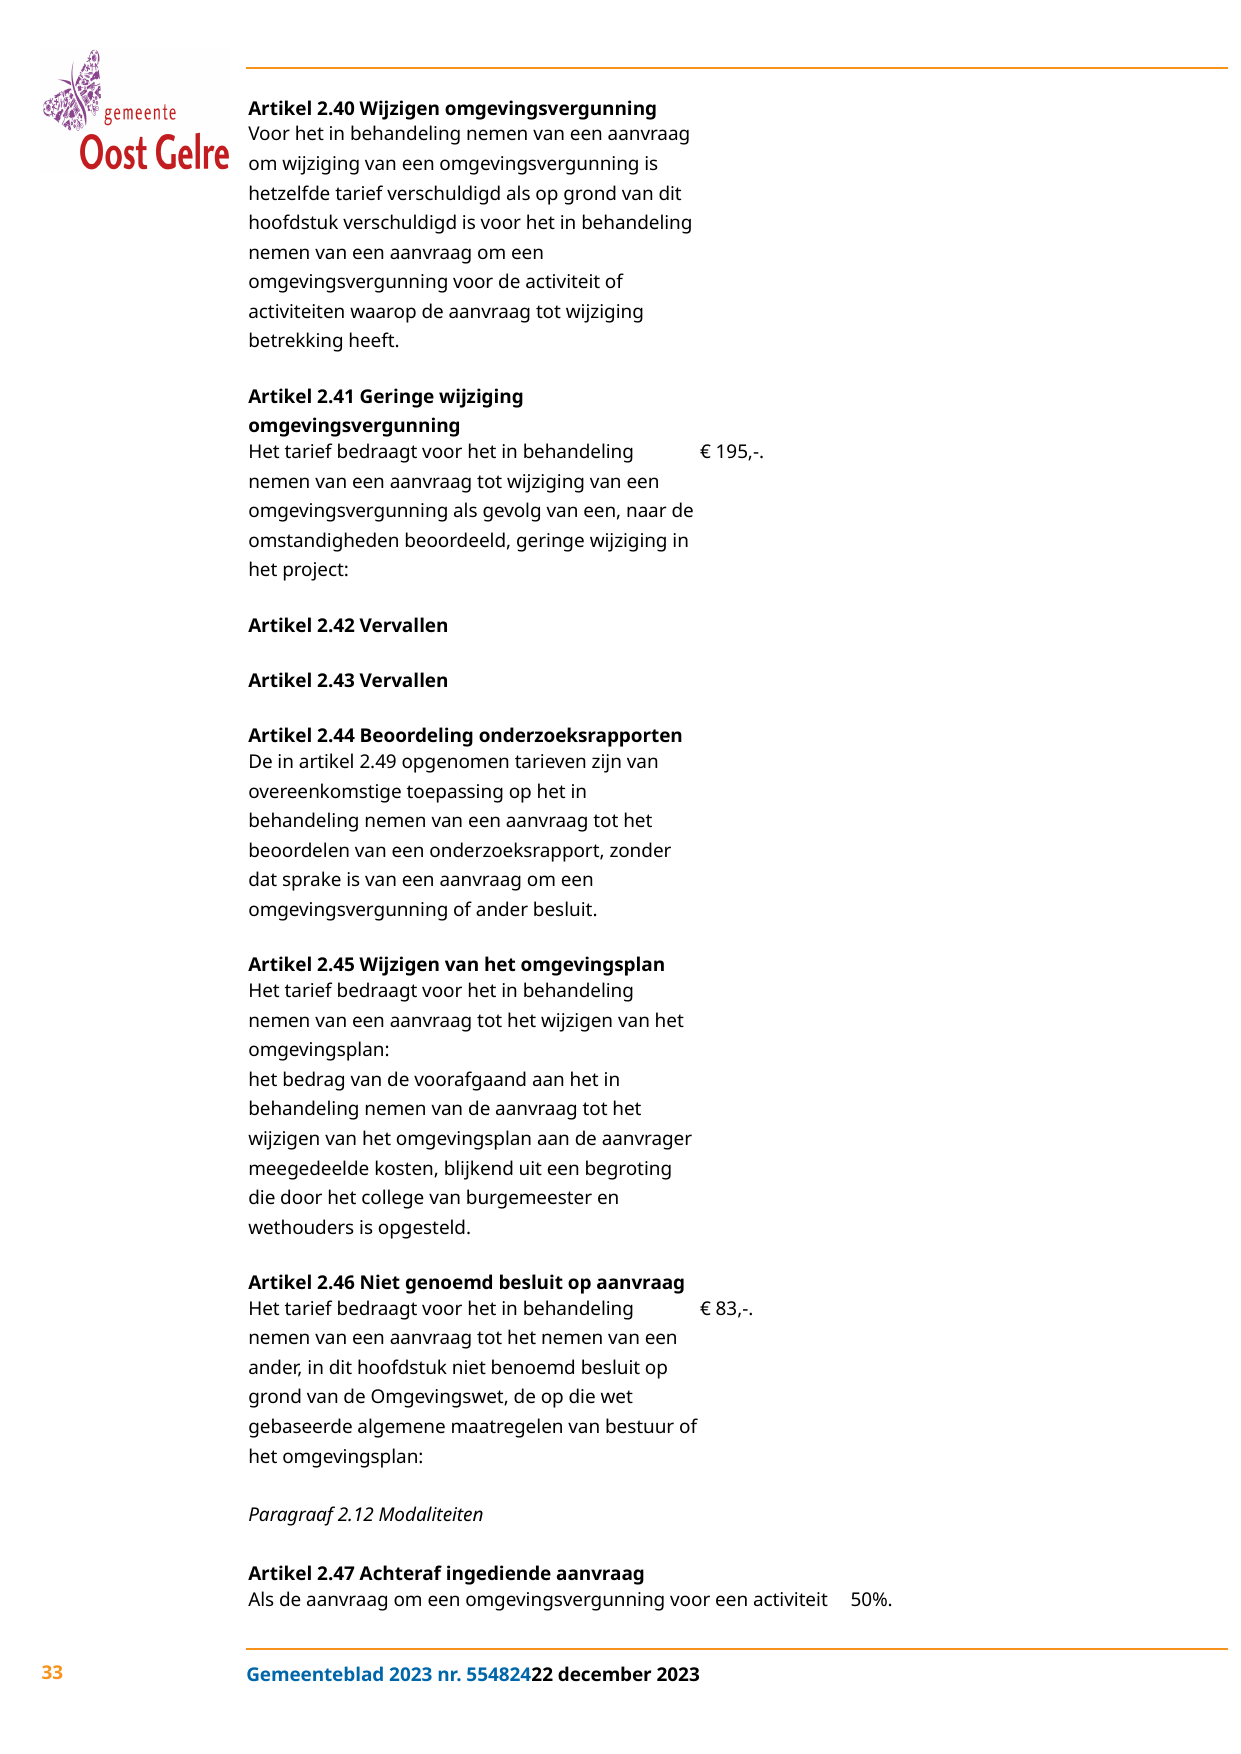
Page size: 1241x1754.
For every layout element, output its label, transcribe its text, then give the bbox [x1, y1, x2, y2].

table_cell 50%. [850, 1586, 1152, 1612]
table_cell [700, 582, 1152, 638]
table_cell [700, 353, 1152, 438]
table_cell Het tarief bedraagt voor het in behandeling nemen van een aanvraag tot het nemen van een ander, in dit hoofdstuk niet benoemd besluit op grond van de Omgevingswet, de op die wet gebaseerde algemene maatregelen van bestuur of het omgevingsplan: [248, 1295, 700, 1468]
table_cell Het tarief bedraagt voor het in behandeling nemen van een aanvraag tot wijziging van een omgevingsvergunning als gevolg van een, naar de omstandigheden beoordeeld, geringe wijziging in het project: [248, 438, 700, 582]
table_cell De in artikel 2.49 opgenomen tarieven zijn van overeenkomstige toepassing op het in behandeling nemen van een aanvraag tot het beoordelen van een onderzoeksrapport, zonder dat sprake is van een aanvraag om een omgevingsvergunning of ander besluit. [248, 748, 700, 922]
table_cell Artikel 2.43 Vervallen [248, 638, 700, 693]
table_header Artikel 2.47 Achteraf ingediende aanvraag [248, 1531, 850, 1586]
table_header [850, 1531, 1152, 1586]
table_cell [700, 748, 1152, 922]
table_cell Artikel 2.40 Wijzigen omgevingsvergunning [248, 95, 700, 121]
table_cell Voor het in behandeling nemen van een aanvraag om wijziging van een omgevingsvergunning is hetzelfde tarief verschuldigd als op grond van dit hoofdstuk verschuldigd is voor het in behandeling nemen van een aanvraag om een omgevingsvergunning voor de activiteit of activiteiten waarop de aanvraag tot wijziging betrekking heeft. [248, 121, 700, 353]
table_cell Het tarief bedraagt voor het in behandeling nemen van een aanvraag tot het wijzigen van het omgevingsplan: het bedrag van de voorafgaand aan het in behandeling nemen van de aanvraag tot het wijzigen van het omgevingsplan aan de aanvrager meegedeelde kosten, blijkend uit een begroting die door het college van burgemeester en wethouders is opgesteld. [248, 977, 700, 1239]
table_cell Artikel 2.44 Beoordeling onderzoeksrapporten [248, 693, 700, 748]
table_cell [700, 1240, 1152, 1295]
text Paragraaf 2.12 Modaliteiten [248, 1501, 1152, 1527]
table_cell Artikel 2.42 Vervallen [248, 582, 700, 638]
table_cell € 195,-. [700, 438, 1152, 582]
picture [41, 47, 231, 172]
table_cell [700, 693, 1152, 748]
table_cell Artikel 2.46 Niet genoemd besluit op aanvraag [248, 1240, 700, 1295]
table_cell [700, 95, 1152, 121]
table_cell Artikel 2.45 Wijzigen van het omgevingsplan [248, 922, 700, 977]
table_cell Artikel 2.41 Geringe wijziging omgevingsvergunning [248, 353, 700, 438]
table_cell [700, 638, 1152, 693]
table_cell [700, 977, 1152, 1239]
table_cell [700, 922, 1152, 977]
table_cell [700, 121, 1152, 353]
table_cell Als de aanvraag om een omgevingsvergunning voor een activiteit [248, 1586, 850, 1612]
table_cell € 83,-. [700, 1295, 1152, 1468]
